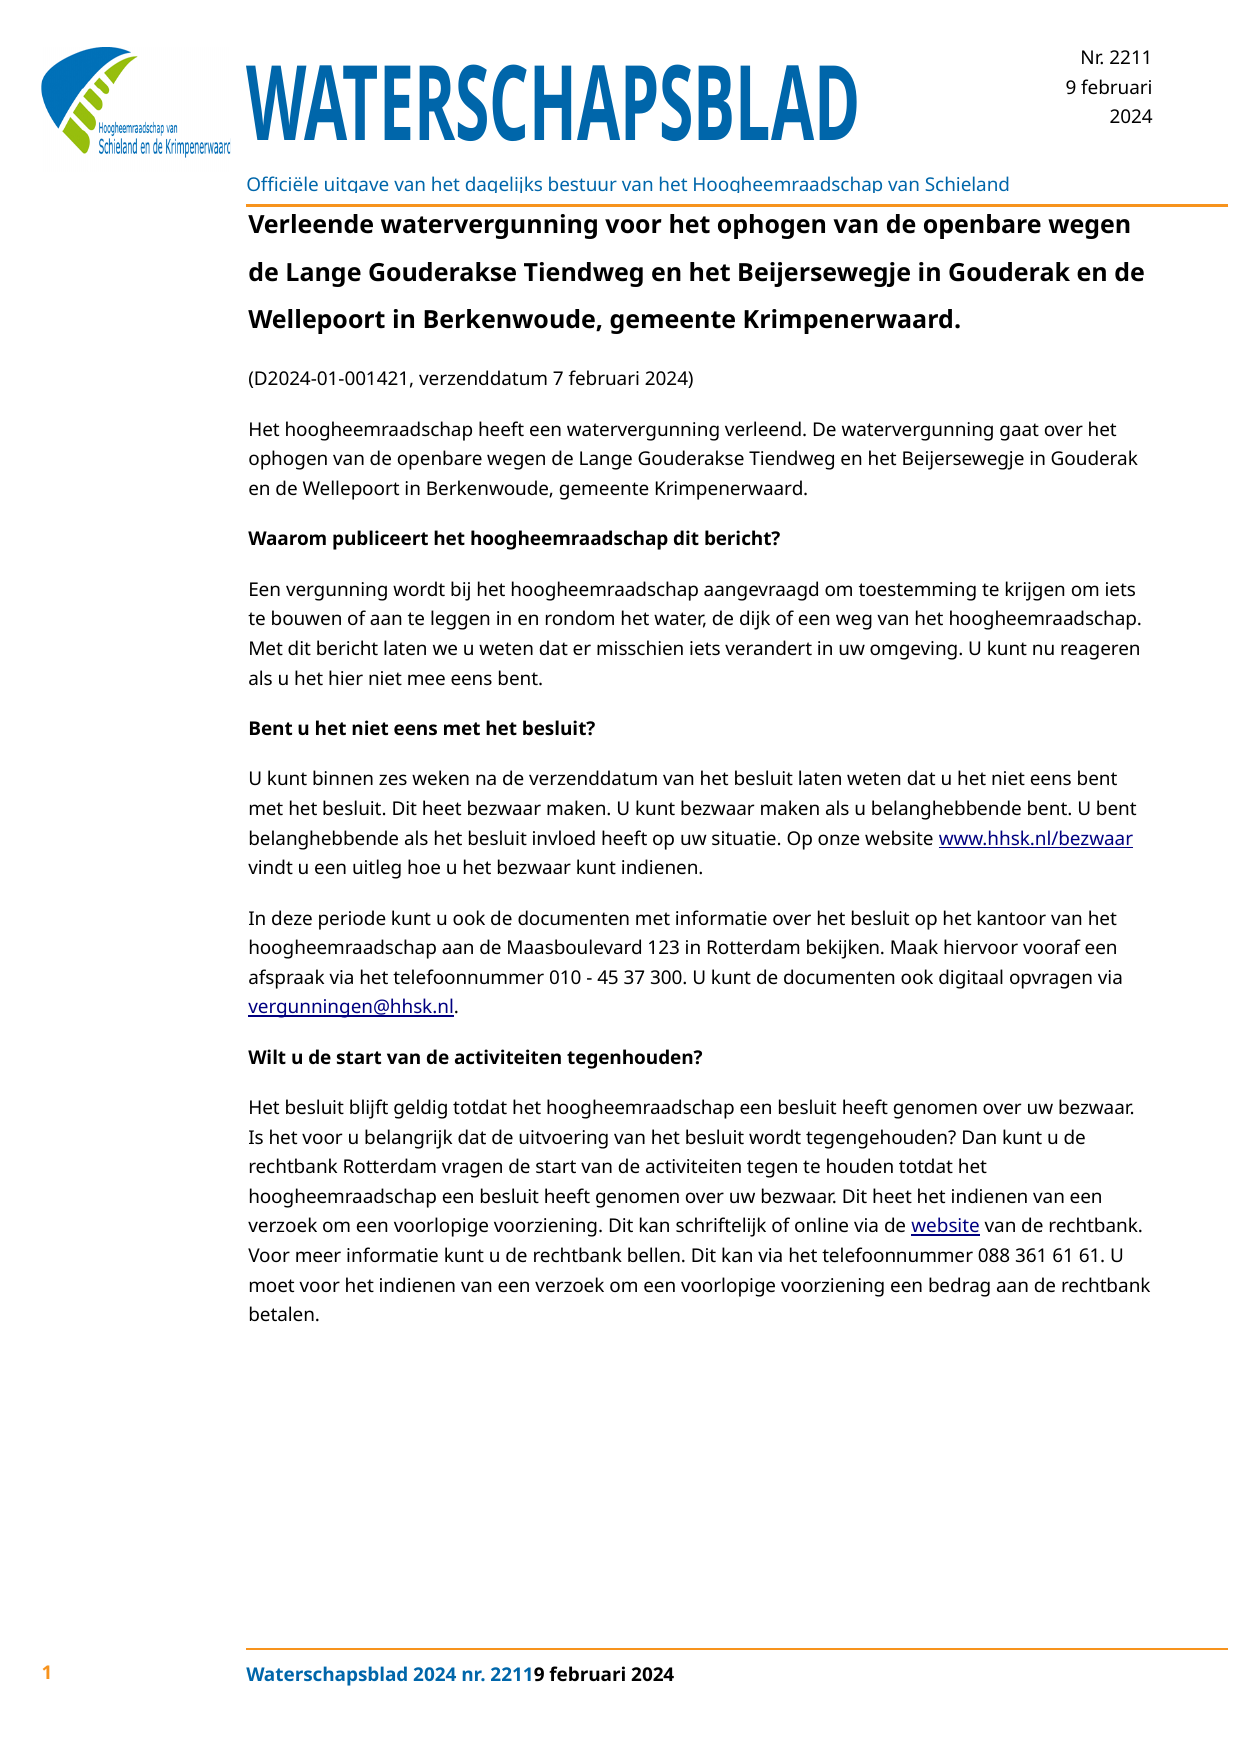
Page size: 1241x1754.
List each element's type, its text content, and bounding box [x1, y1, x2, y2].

picture [41, 47, 231, 172]
text Een vergunning wordt bij het hoogheemraadschap aangevraagd om toestemming te krijgen om iets te bouwen of aan te leggen in en rondom het water, de dijk of een weg van het hoogheemraadschap. Met dit bericht laten we u weten dat er misschien iets verandert in uw omgeving. U kunt nu reageren als u het hier niet mee eens bent. [248, 576, 1152, 690]
text Bent u het niet eens met het besluit? [248, 715, 1152, 741]
text In deze periode kunt u ook de documenten met informatie over het besluit op het kantoor van het hoogheemraadschap aan de Maasboulevard 123 in Rotterdam bekijken. Maak hiervoor vooraf een afspraak via het telefoonnummer 010 - 45 37 300. U kunt de documenten ook digitaal opvragen via vergunningen@hhsk.nl. [248, 905, 1152, 1019]
text Waarom publiceert het hoogheemraadschap dit bericht? [248, 526, 1152, 551]
text (D2024-01-001421, verzenddatum 7 februari 2024) [248, 366, 1152, 391]
text Wilt u de start van de activiteiten tegenhouden? [248, 1044, 1152, 1069]
text Het hoogheemraadschap heeft een watervergunning verleend. De watervergunning gaat over het ophogen van de openbare wegen de Lange Gouderakse Tiendweg en het Beijersewegje in Gouderak en de Wellepoort in Berkenwoude, gemeente Krimpenerwaard. [248, 416, 1152, 501]
text Verleende watervergunning voor het ophogen van de openbare wegen de Lange Gouderakse Tiendweg en het Beijersewegje in Gouderak en de Wellepoort in Berkenwoude, gemeente Krimpenerwaard. [248, 207, 1152, 336]
text Het besluit blijft geldig totdat het hoogheemraadschap een besluit heeft genomen over uw bezwaar. Is het voor u belangrijk dat de uitvoering van het besluit wordt tegengehouden? Dan kunt u de rechtbank Rotterdam vragen de start van de activiteiten tegen te houden totdat het hoogheemraadschap een besluit heeft genomen over uw bezwaar. Dit heet het indienen van een verzoek om een voorlopige voorziening. Dit kan schriftelijk of online via de website van de rechtbank. Voor meer informatie kunt u de rechtbank bellen. Dit kan via het telefoonnummer 088 361 61 61. U moet voor het indienen van een verzoek om een voorlopige voorziening een bedrag aan de rechtbank betalen. [248, 1094, 1152, 1327]
text U kunt binnen zes weken na de verzenddatum van het besluit laten weten dat u het niet eens bent met het besluit. Dit heet bezwaar maken. U kunt bezwaar maken als u belanghebbende bent. U bent belanghebbende als het besluit invloed heeft op uw situatie. Op onze website www.hhsk.nl/bezwaar vindt u een uitleg hoe u het bezwaar kunt indienen. [248, 766, 1152, 880]
